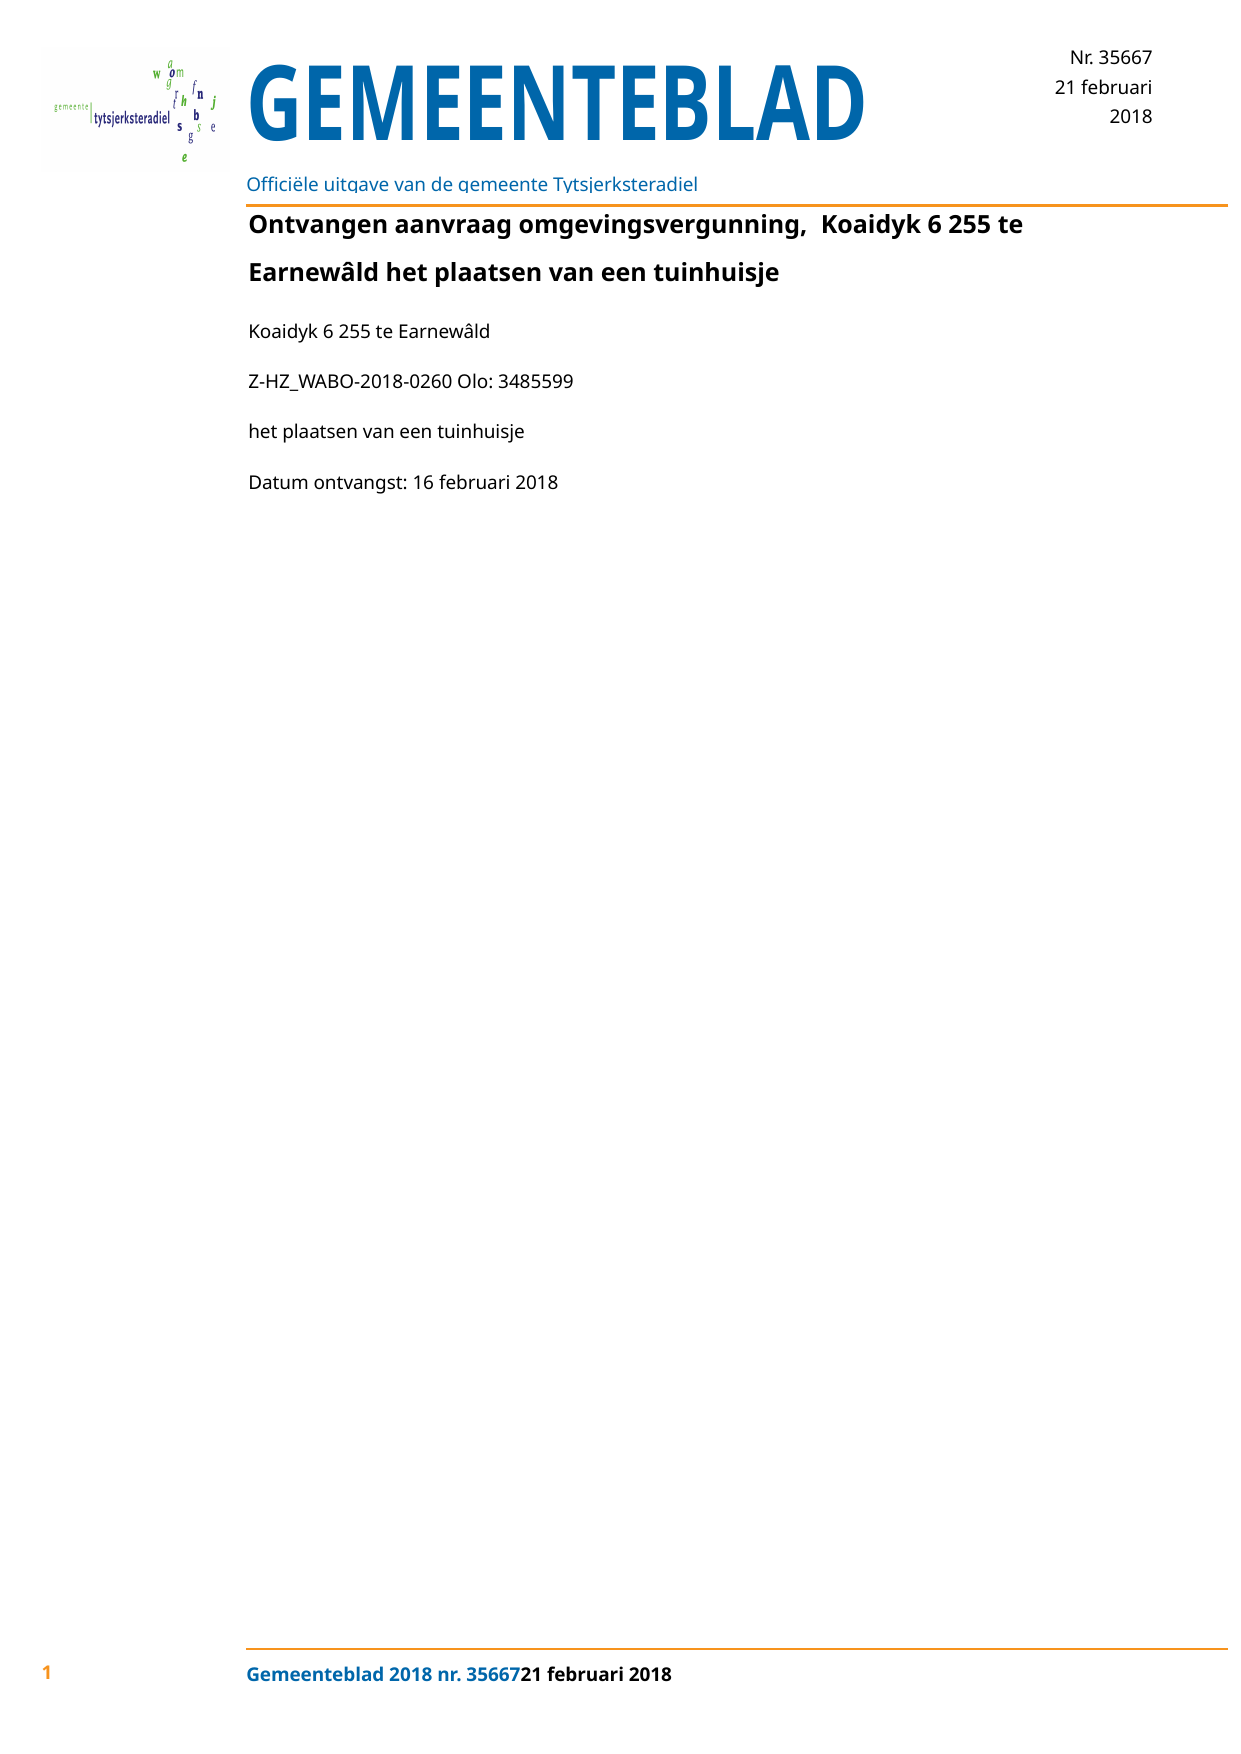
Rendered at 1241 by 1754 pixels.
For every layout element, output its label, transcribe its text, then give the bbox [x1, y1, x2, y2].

text het plaatsen van een tuinhuisje [248, 419, 1152, 444]
text Z-HZ_WABO-2018-0260 Olo: 3485599 [248, 368, 1152, 394]
text Ontvangen aanvraag omgevingsvergunning, Koaidyk 6 255 te Earnewâld het plaatsen van een tuinhuisje [248, 207, 1152, 288]
picture [41, 47, 231, 172]
text Datum ontvangst: 16 februari 2018 [248, 469, 1152, 495]
text Koaidyk 6 255 te Earnewâld [248, 318, 1152, 344]
